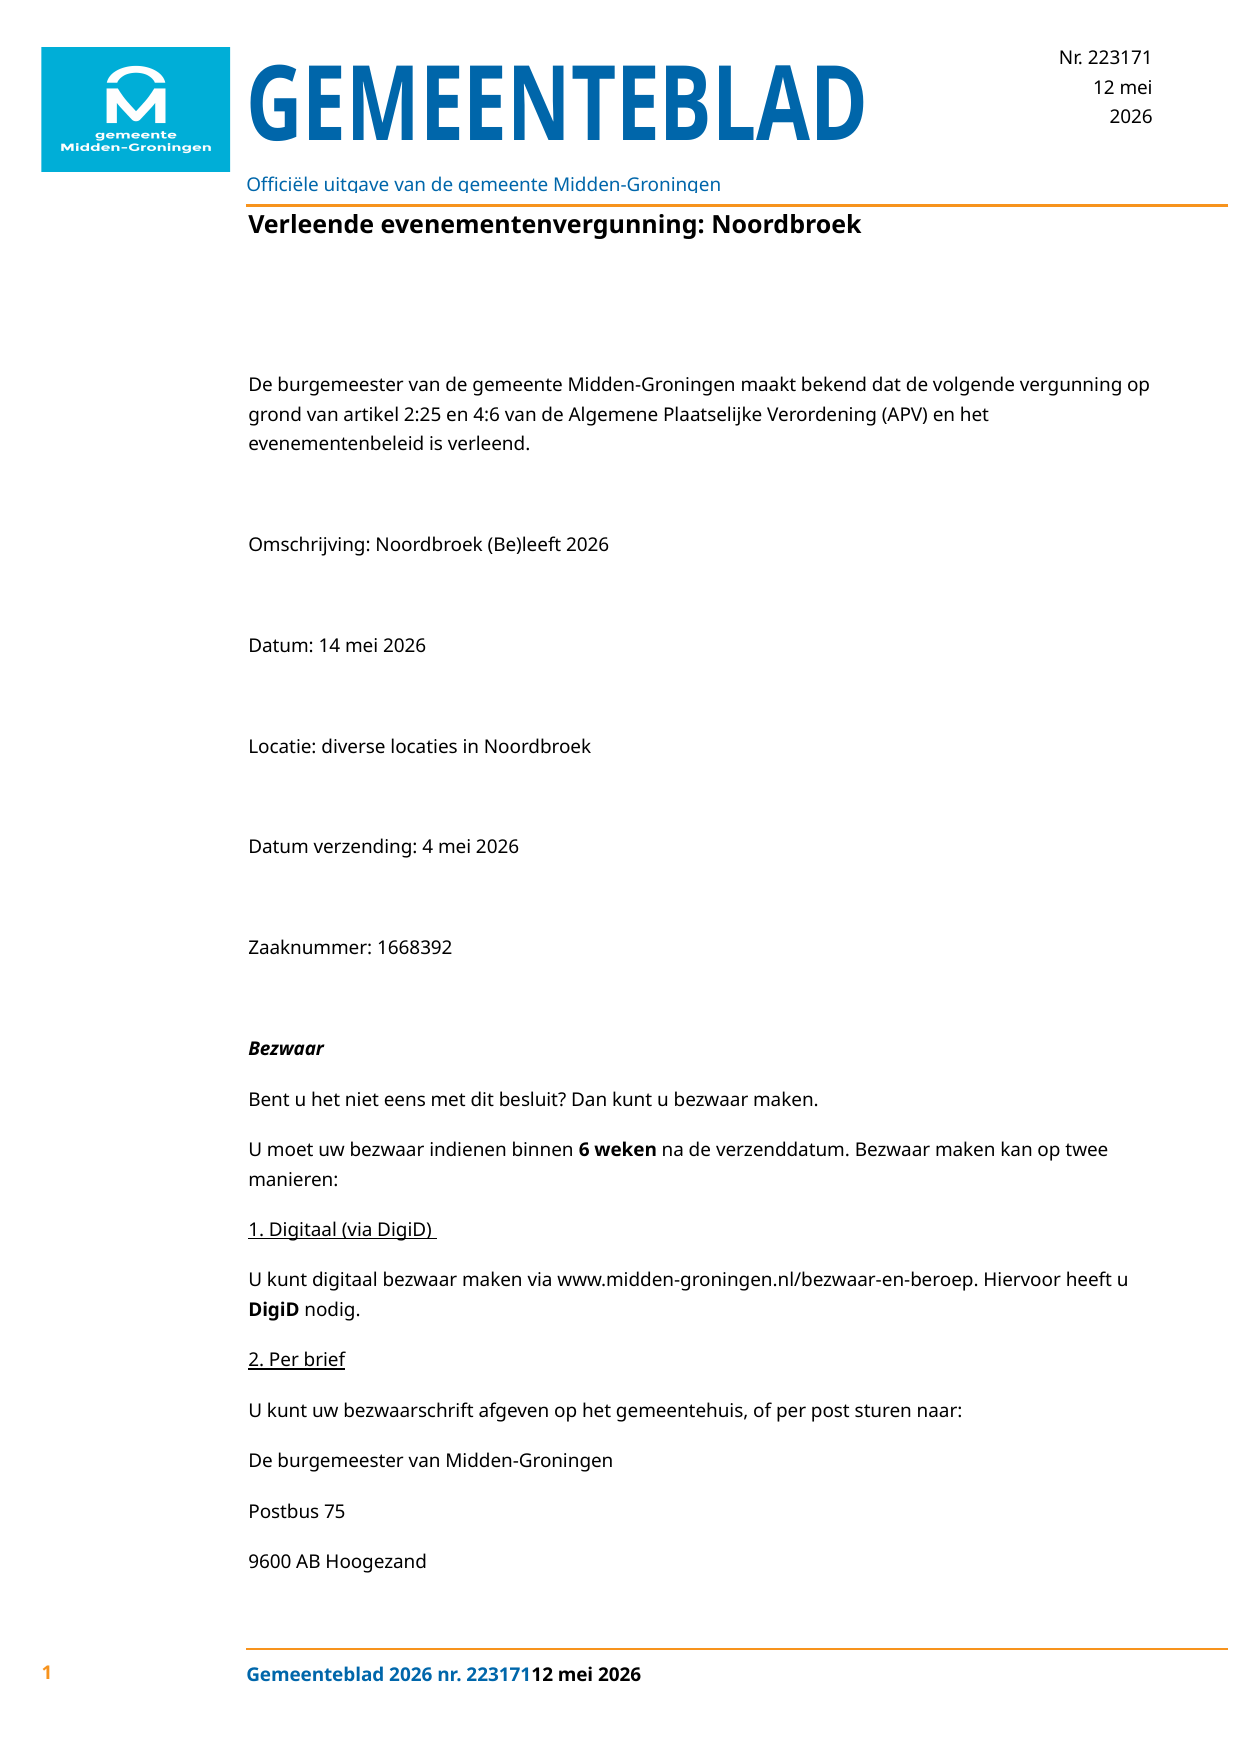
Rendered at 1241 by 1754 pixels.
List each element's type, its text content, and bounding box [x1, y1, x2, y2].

text U kunt uw bezwaarschrift afgeven op het gemeentehuis, of per post sturen naar: [248, 1397, 1152, 1423]
text Bezwaar [248, 1035, 1152, 1061]
text Locatie: diverse locaties in Noordbroek [248, 733, 1152, 758]
text Zaaknummer: 1668392 [248, 934, 1152, 960]
text Omschrijving: Noordbroek (Be)leeft 2026 [248, 531, 1152, 557]
text U moet uw bezwaar indienen binnen 6 weken na de verzenddatum. Bezwaar maken kan op twee manieren: [248, 1136, 1152, 1191]
text U kunt digitaal bezwaar maken via www.midden-groningen.nl/bezwaar-en-beroep. Hiervoor heeft u DigiD nodig. [248, 1267, 1152, 1322]
text 9600 AB Hoogezand [248, 1548, 1152, 1574]
picture [184, 146, 190, 153]
text Verleende evenementenvergunning: Noordbroek [248, 207, 1152, 241]
text Datum verzending: 4 mei 2026 [248, 834, 1152, 859]
text De burgemeester van de gemeente Midden-Groningen maakt bekend dat de volgende vergunning op grond van artikel 2:25 en 4:6 van de Algemene Plaatselijke Verordening (APV) en het evenementenbeleid is verleend. [248, 371, 1152, 456]
text 1. Digitaal (via DigiD) [248, 1216, 1152, 1242]
text Bent u het niet eens met dit besluit? Dan kunt u bezwaar maken. [248, 1086, 1152, 1111]
text Postbus 75 [248, 1498, 1152, 1523]
picture [108, 66, 164, 82]
text 2. Per brief [248, 1347, 1152, 1372]
text Datum: 14 mei 2026 [248, 632, 1152, 658]
picture [107, 89, 165, 122]
text De burgemeester van Midden-Groningen [248, 1447, 1152, 1473]
